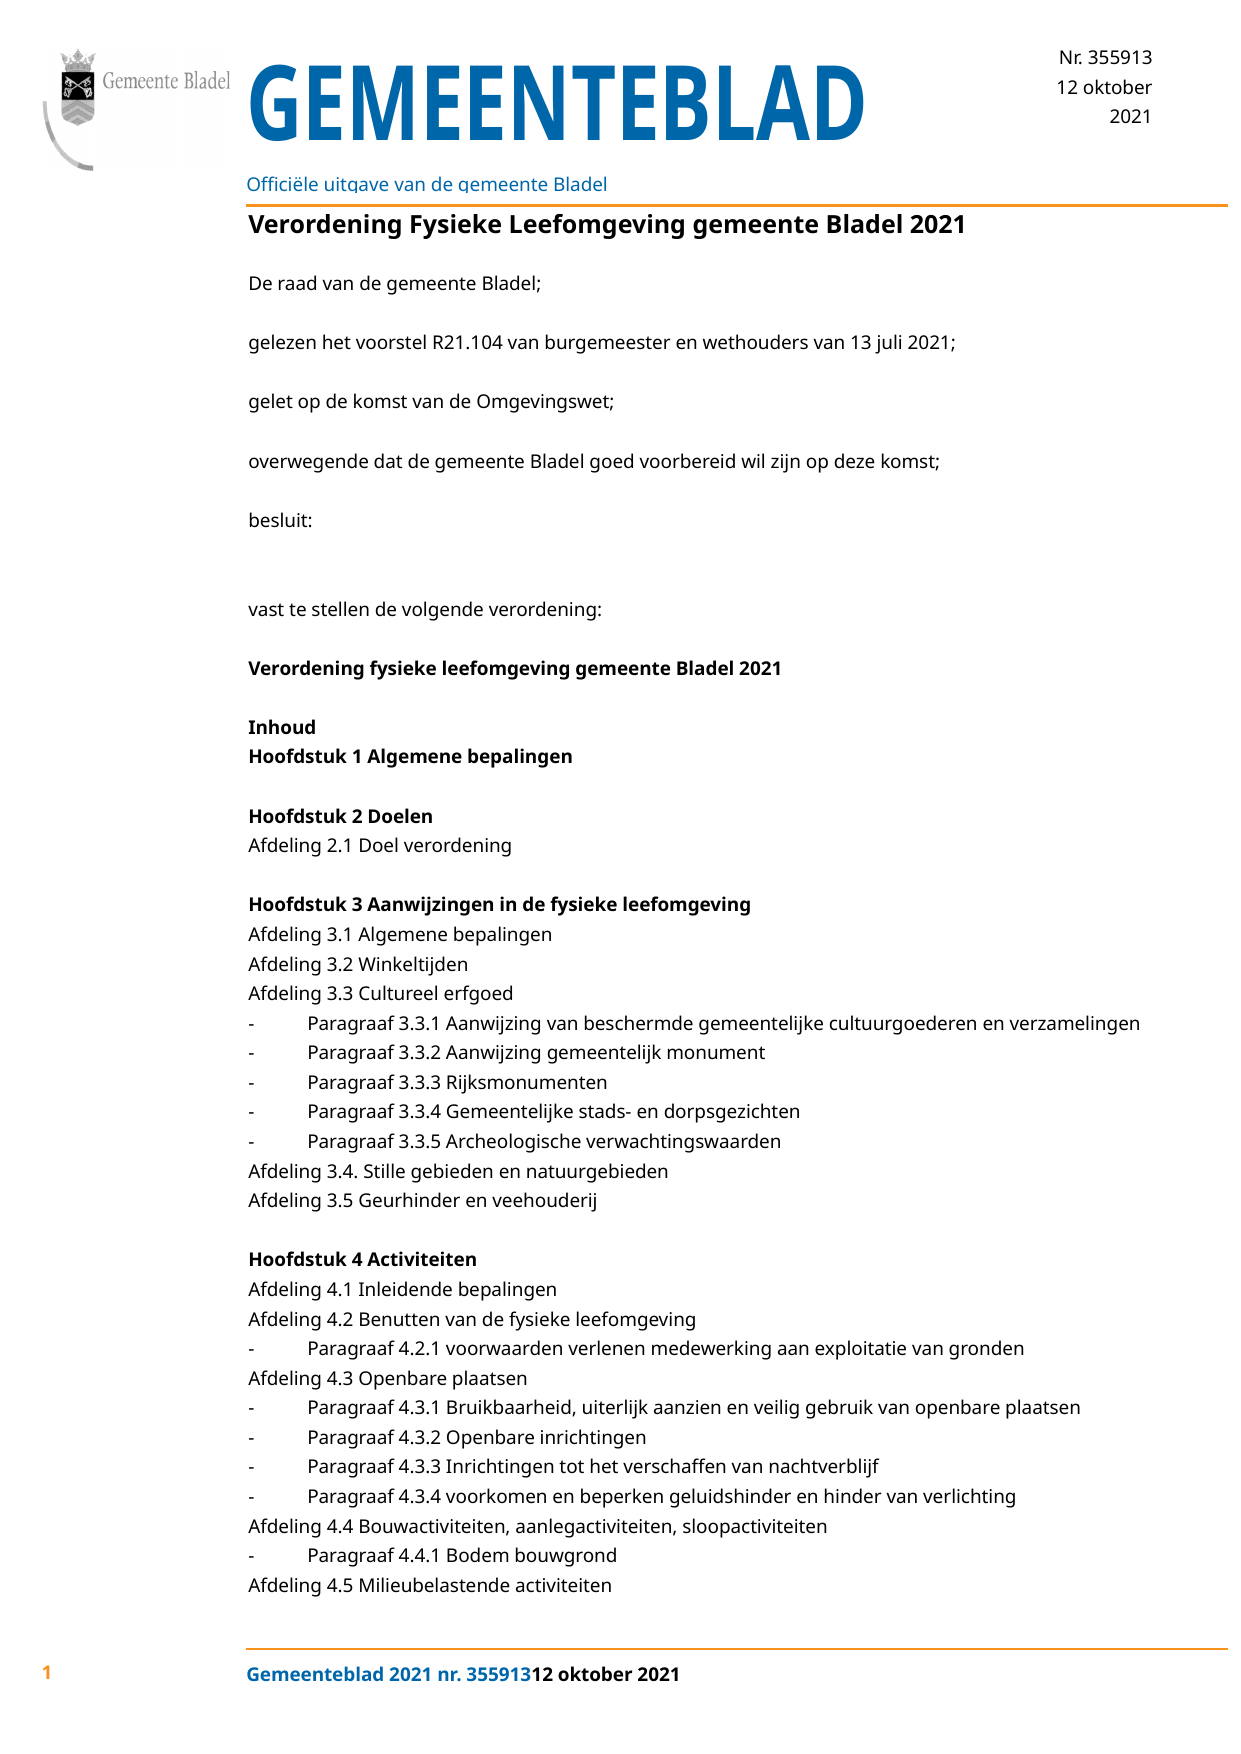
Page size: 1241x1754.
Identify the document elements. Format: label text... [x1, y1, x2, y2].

picture [41, 47, 231, 172]
text Afdeling 3.5 Geurhinder en veehouderij [248, 1187, 1152, 1213]
text Hoofdstuk 2 Doelen [248, 803, 1152, 828]
text Verordening Fysieke Leefomgeving gemeente Bladel 2021 [248, 207, 1152, 241]
text Verordening fysieke leefomgeving gemeente Bladel 2021 [248, 655, 1152, 681]
list Paragraaf 3.3.2 Aanwijzing gemeentelijk monument [248, 1039, 1152, 1065]
text Afdeling 4.4 Bouwactiviteiten, aanlegactiviteiten, sloopactiviteiten [248, 1513, 1152, 1538]
text Afdeling 4.5 Milieubelastende activiteiten [248, 1572, 1152, 1598]
list Paragraaf 4.3.2 Openbare inrichtingen [248, 1424, 1152, 1450]
text Inhoud [248, 714, 1152, 740]
list Paragraaf 4.3.1 Bruikbaarheid, uiterlijk aanzien en veilig gebruik van openbare plaatsen [248, 1394, 1152, 1420]
text overwegende dat de gemeente Bladel goed voorbereid wil zijn op deze komst; [248, 448, 1152, 473]
text Afdeling 3.2 Winkeltijden [248, 951, 1152, 976]
text Afdeling 3.3 Cultureel erfgoed [248, 980, 1152, 1006]
text Afdeling 4.1 Inleidende bepalingen [248, 1276, 1152, 1302]
text Hoofdstuk 1 Algemene bepalingen [248, 744, 1152, 769]
text gelezen het voorstel R21.104 van burgemeester en wethouders van 13 juli 2021; [248, 329, 1152, 355]
text Afdeling 3.4. Stille gebieden en natuurgebieden [248, 1158, 1152, 1183]
list Paragraaf 4.3.4 voorkomen en beperken geluidshinder en hinder van verlichting [248, 1483, 1152, 1509]
list Paragraaf 4.2.1 voorwaarden verlenen medewerking aan exploitatie van gronden [248, 1335, 1152, 1361]
list Paragraaf 3.3.5 Archeologische verwachtingswaarden [248, 1128, 1152, 1154]
list Paragraaf 3.3.1 Aanwijzing van beschermde gemeentelijke cultuurgoederen en verzamelingen [248, 1010, 1152, 1036]
list Paragraaf 4.4.1 Bodem bouwgrond [248, 1542, 1152, 1568]
text Afdeling 3.1 Algemene bepalingen [248, 921, 1152, 947]
text besluit: [248, 507, 1152, 533]
text gelet op de komst van de Omgevingswet; [248, 389, 1152, 414]
text Hoofdstuk 4 Activiteiten [248, 1247, 1152, 1272]
list Paragraaf 4.3.3 Inrichtingen tot het verschaffen van nachtverblijf [248, 1454, 1152, 1479]
text Hoofdstuk 3 Aanwijzingen in de fysieke leefomgeving [248, 892, 1152, 917]
text Afdeling 4.2 Benutten van de fysieke leefomgeving [248, 1306, 1152, 1331]
text Afdeling 4.3 Openbare plaatsen [248, 1365, 1152, 1391]
text De raad van de gemeente Bladel; [248, 270, 1152, 296]
list Paragraaf 3.3.4 Gemeentelijke stads- en dorpsgezichten [248, 1099, 1152, 1124]
list Paragraaf 3.3.3 Rijksmonumenten [248, 1069, 1152, 1095]
text vast te stellen de volgende verordening: [248, 596, 1152, 621]
text Afdeling 2.1 Doel verordening [248, 832, 1152, 858]
